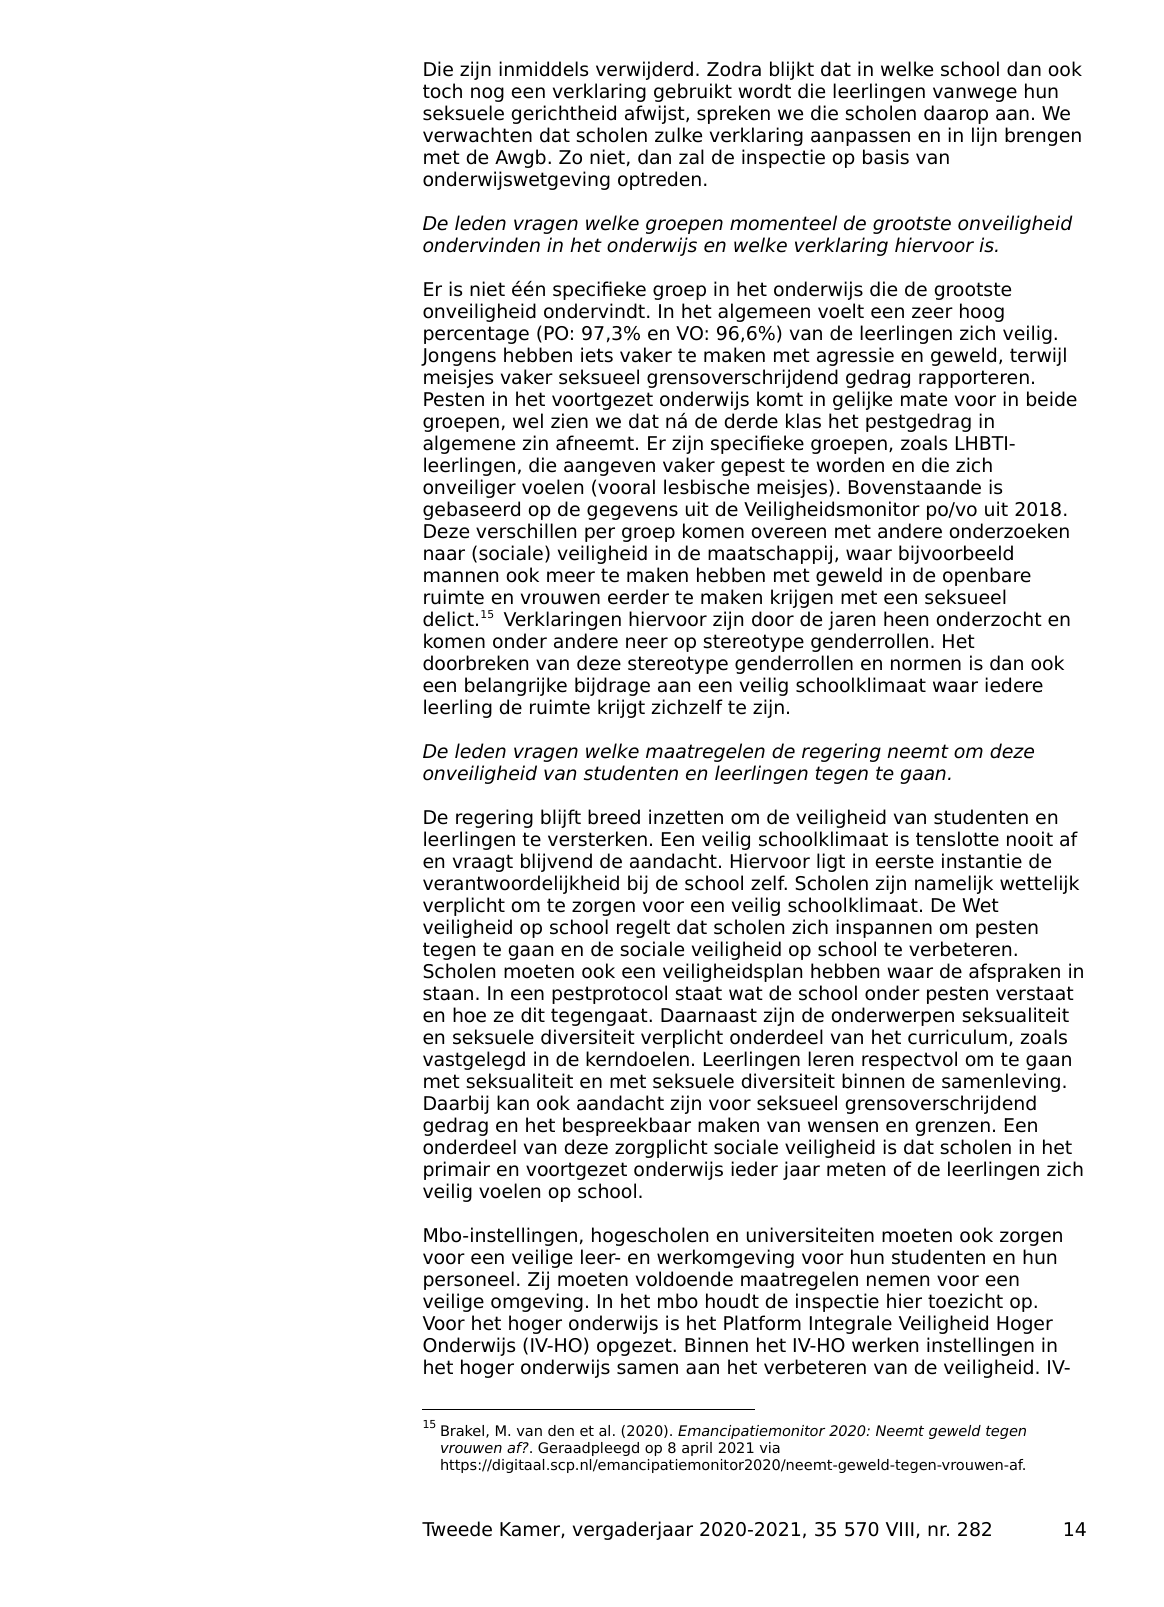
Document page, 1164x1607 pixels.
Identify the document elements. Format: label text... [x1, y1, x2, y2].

text De leden vragen welke groepen momenteel de grootste onveiligheid ondervinden in het onderwijs en welke verklaring hiervoor is. [422, 213, 1087, 257]
text Er is niet één specifieke groep in het onderwijs die de grootste onveiligheid ondervindt. In het algemeen voelt een zeer hoog percentage (PO: 97,3% en VO: 96,6%) van de leerlingen zich veilig. Jongens hebben iets vaker te maken met agressie en geweld, terwijl meisjes vaker seksueel grensoverschrijdend gedrag rapporteren. Pesten in het voortgezet onderwijs komt in gelijke mate voor in beide groepen, wel zien we dat ná de derde klas het pestgedrag in algemene zin afneemt. Er zijn specifieke groepen, zoals LHBTI-leerlingen, die aangeven vaker gepest te worden en die zich onveiliger voelen (vooral lesbische meisjes). Bovenstaande is gebaseerd op de gegevens uit de Veiligheidsmonitor po/vo uit 2018. Deze verschillen per groep komen overeen met andere onderzoeken naar (sociale) veiligheid in de maatschappij, waar bijvoorbeeld mannen ook meer te maken hebben met geweld in de openbare ruimte en vrouwen eerder te maken krijgen met een seksueel delict. Verklaringen hiervoor zijn door de jaren heen onderzocht en komen onder andere neer op stereotype genderrollen. Het doorbreken van deze stereotype genderrollen en normen is dan ook een belangrijke bijdrage aan een veilig schoolklimaat waar iedere leerling de ruimte krijgt zichzelf te zijn. [422, 279, 1087, 719]
text De regering blijft breed inzetten om de veiligheid van studenten en leerlingen te versterken. Een veilig schoolklimaat is tenslotte nooit af en vraagt blijvend de aandacht. Hiervoor ligt in eerste instantie de verantwoordelijkheid bij de school zelf. Scholen zijn namelijk wettelijk verplicht om te zorgen voor een veilig schoolklimaat. De Wet veiligheid op school regelt dat scholen zich inspannen om pesten tegen te gaan en de sociale veiligheid op school te verbeteren. Scholen moeten ook een veiligheidsplan hebben waar de afspraken in staan. In een pestprotocol staat wat de school onder pesten verstaat en hoe ze dit tegengaat. Daarnaast zijn de onderwerpen seksualiteit en seksuele diversiteit verplicht onderdeel van het curriculum, zoals vastgelegd in de kerndoelen. Leerlingen leren respectvol om te gaan met seksualiteit en met seksuele diversiteit binnen de samenleving. Daarbij kan ook aandacht zijn voor seksueel grensoverschrijdend gedrag en het bespreekbaar maken van wensen en grenzen. Een onderdeel van deze zorgplicht sociale veiligheid is dat scholen in het primair en voortgezet onderwijs ieder jaar meten of de leerlingen zich veilig voelen op school. [422, 807, 1087, 1203]
text Mbo-instellingen, hogescholen en universiteiten moeten ook zorgen voor een veilige leer- en werkomgeving voor hun studenten en hun personeel. Zij moeten voldoende maatregelen nemen voor een veilige omgeving. In het mbo houdt de inspectie hier toezicht op. Voor het hoger onderwijs is het Platform Integrale Veiligheid Hoger Onderwijs (IV-HO) opgezet. Binnen het IV-HO werken instellingen in het hoger onderwijs samen aan het verbeteren van de veiligheid. IV- [422, 1225, 1087, 1379]
text Brakel, M. van den et al. (2020). Emancipatiemonitor 2020: Neemt geweld tegen vrouwen af?. Geraadpleegd op 8 april 2021 via https://digitaal.scp.nl/emancipatiemonitor2020/neemt-geweld-tegen-vrouwen-af. [422, 1418, 1087, 1474]
text Die zijn inmiddels verwijderd. Zodra blijkt dat in welke school dan ook toch nog een verklaring gebruikt wordt die leerlingen vanwege hun seksuele gerichtheid afwijst, spreken we die scholen daarop aan. We verwachten dat scholen zulke verklaring aanpassen en in lijn brengen met de Awgb. Zo niet, dan zal de inspectie op basis van onderwijswetgeving optreden. [422, 59, 1087, 191]
text De leden vragen welke maatregelen de regering neemt om deze onveiligheid van studenten en leerlingen tegen te gaan. [422, 741, 1087, 785]
